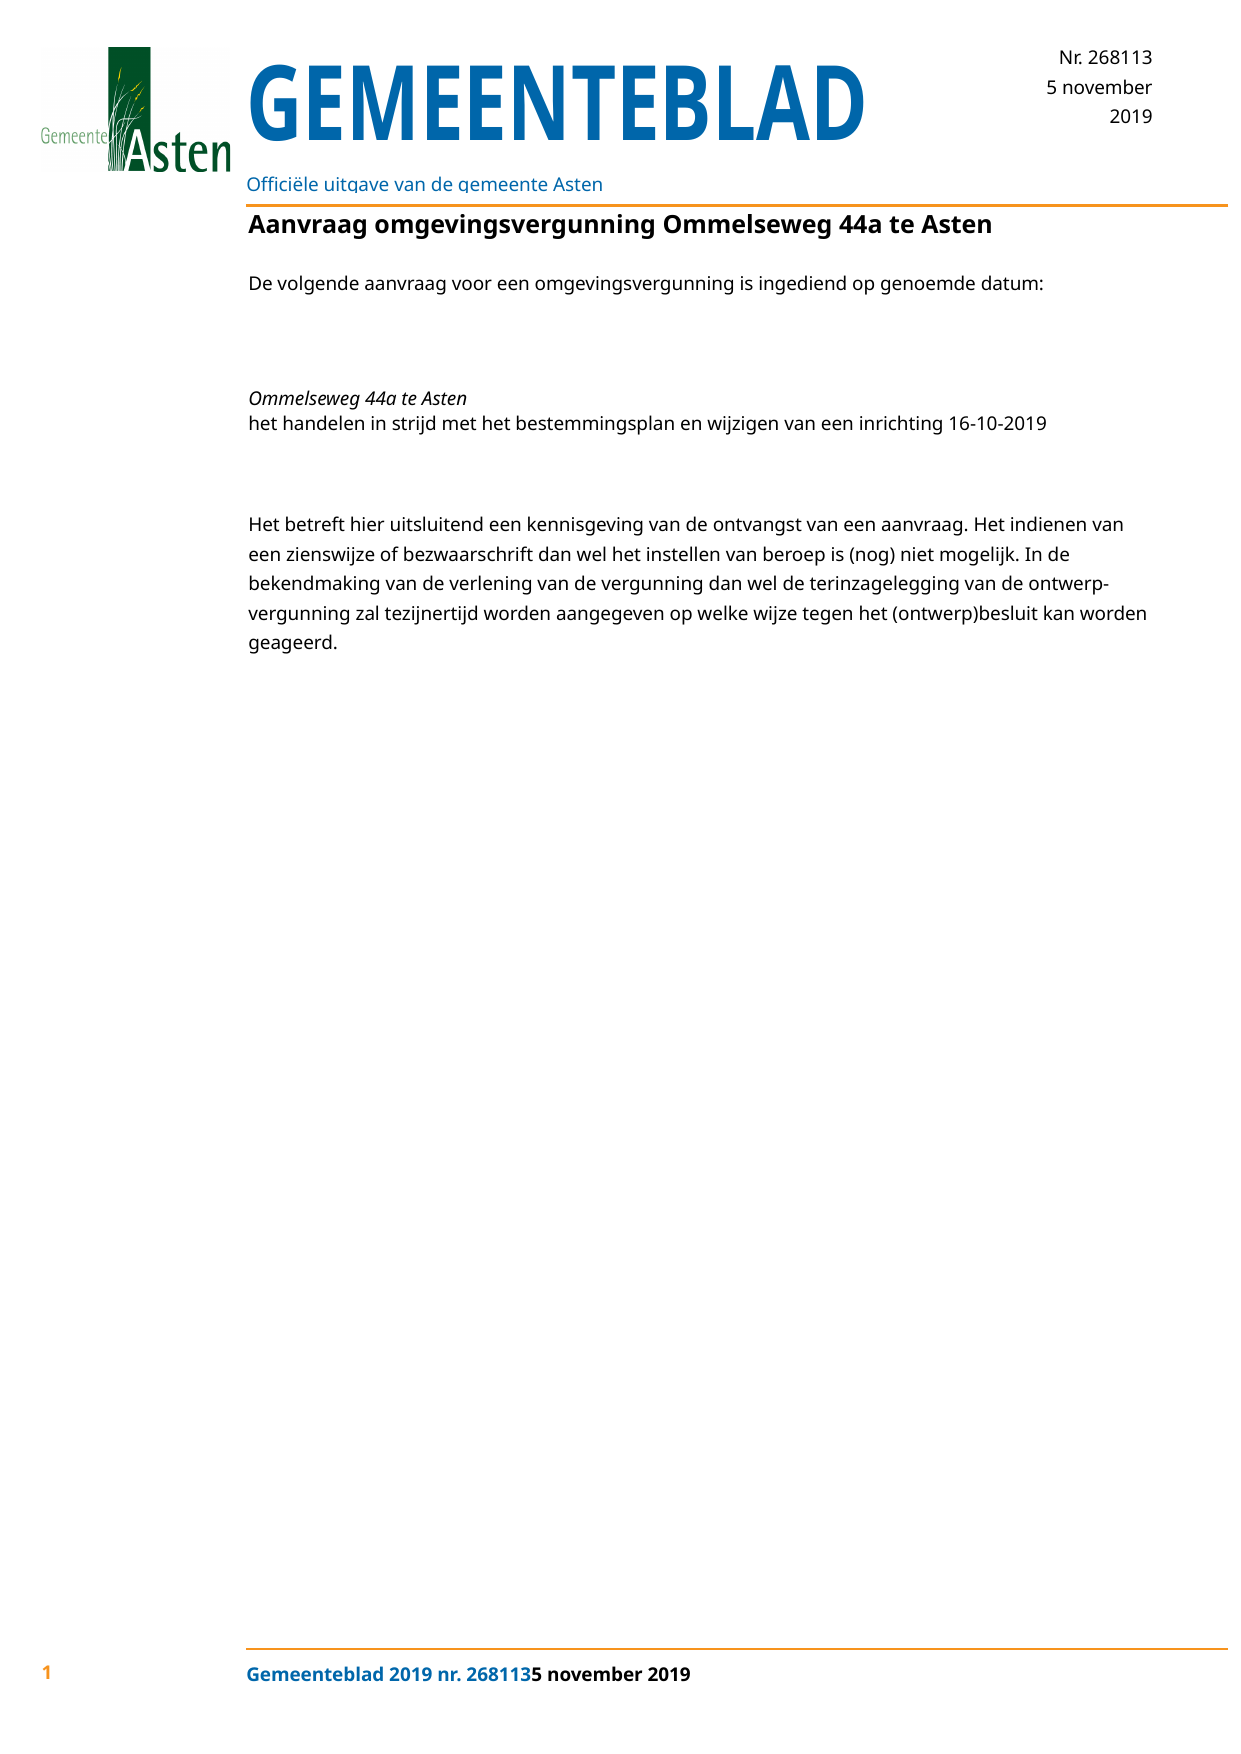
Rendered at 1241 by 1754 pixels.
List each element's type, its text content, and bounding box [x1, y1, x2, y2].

text Het betreft hier uitsluitend een kennisgeving van de ontvangst van een aanvraag. Het indienen van een zienswijze of bezwaarschrift dan wel het instellen van beroep is (nog) niet mogelijk. In de bekendmaking van de verlening van de vergunning dan wel de terinzagelegging van de ontwerp-vergunning zal tezijnertijd worden aangegeven op welke wijze tegen het (ontwerp)besluit kan worden geageerd. [248, 511, 1152, 655]
text het handelen in strijd met het bestemmingsplan en wijzigen van een inrichting 16-10-2019 [248, 410, 1152, 436]
text De volgende aanvraag voor een omgevingsvergunning is ingediend op genoemde datum: [248, 270, 1152, 296]
text Aanvraag omgevingsvergunning Ommelseweg 44a te Asten [248, 207, 1152, 241]
text Ommelseweg 44a te Asten [248, 385, 1152, 410]
picture [41, 47, 231, 172]
